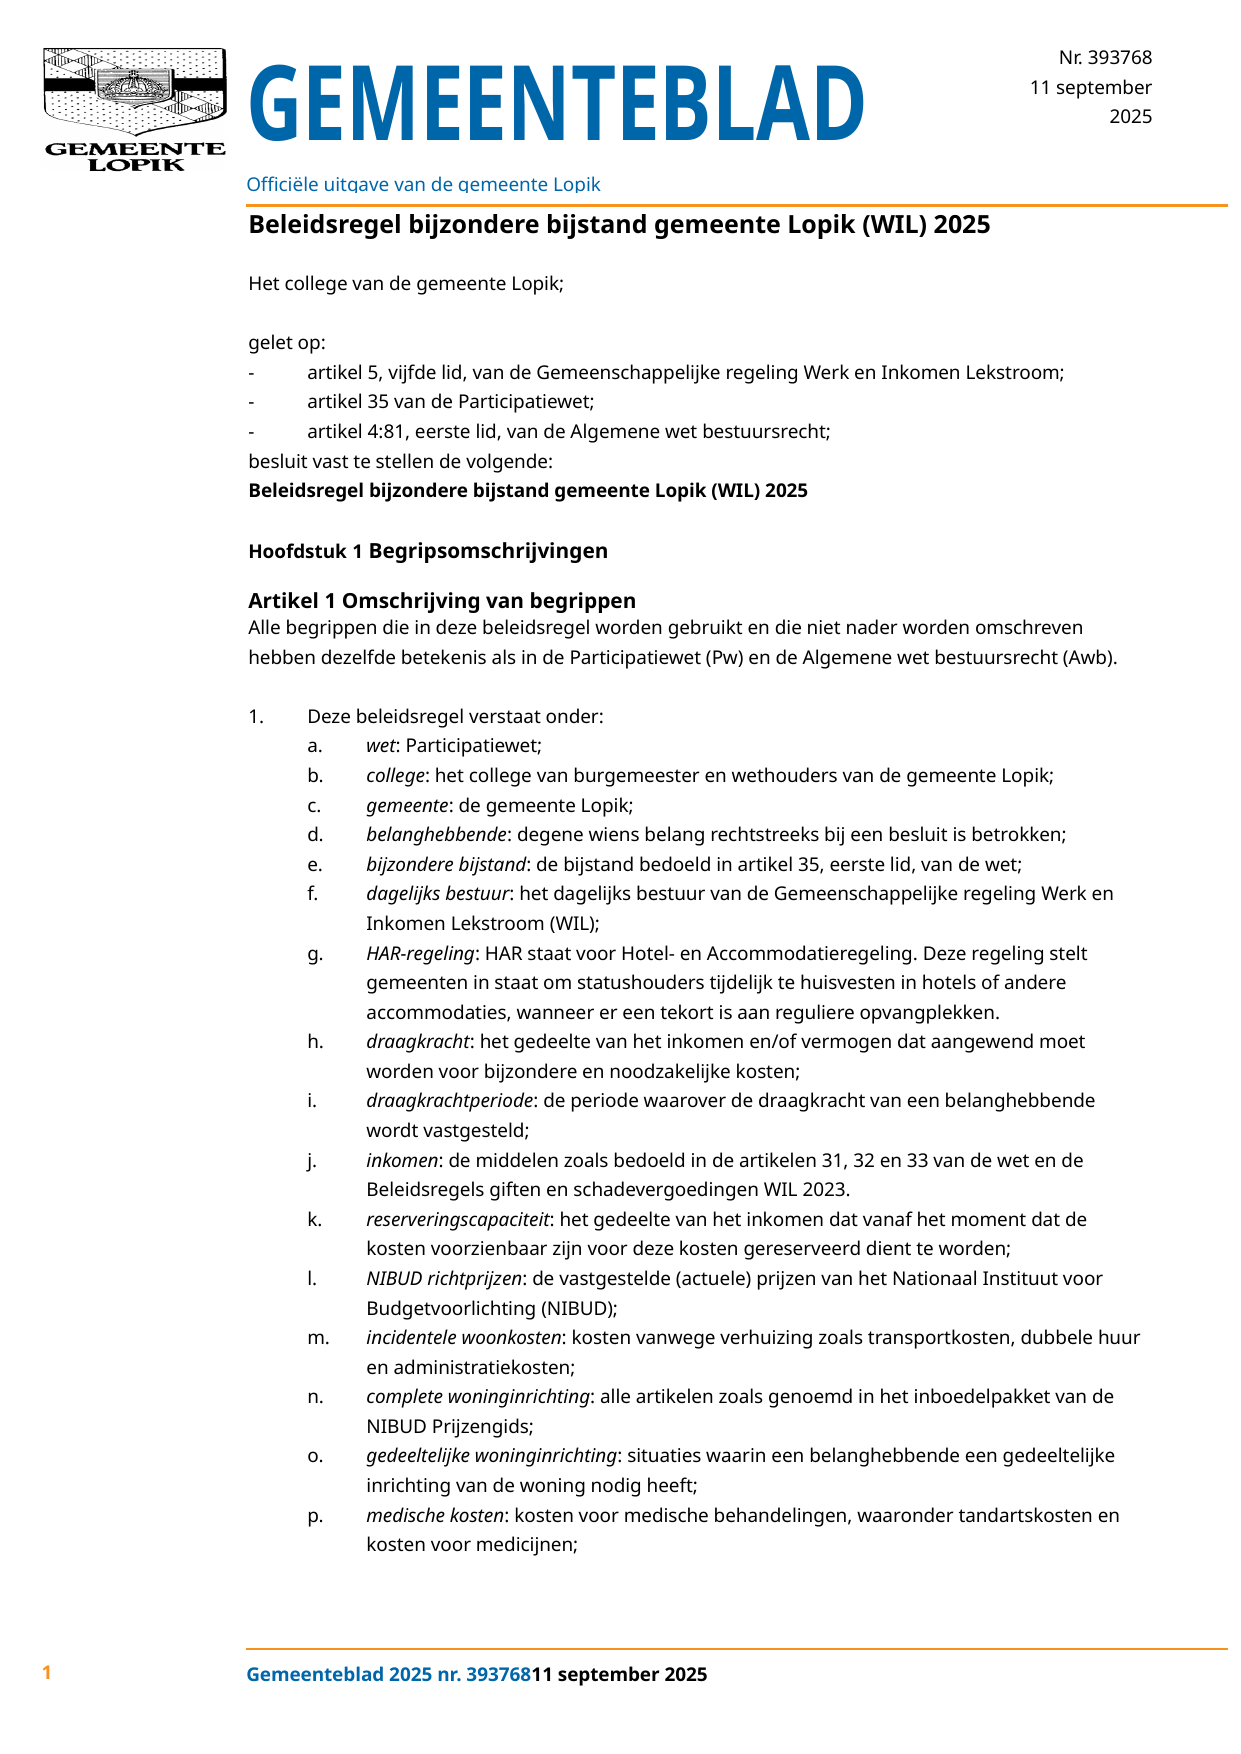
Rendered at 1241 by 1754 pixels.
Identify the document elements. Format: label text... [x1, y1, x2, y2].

list draagkracht: het gedeelte van het inkomen en/of vermogen dat aangewend moet worden voor bijzondere en noodzakelijke kosten; [307, 1028, 1152, 1084]
list college: het college van burgemeester en wethouders van de gemeente Lopik; [307, 762, 1152, 788]
list wet: Participatiewet; [307, 733, 1152, 758]
text Het college van de gemeente Lopik; [248, 270, 1152, 296]
text Artikel 1 Omschrijving van begrippen [248, 586, 1152, 614]
list artikel 4:81, eerste lid, van de Algemene wet bestuursrecht; [248, 418, 1152, 444]
list incidentele woonkosten: kosten vanwege verhuizing zoals transportkosten, dubbele huur en administratiekosten; [307, 1324, 1152, 1379]
list artikel 5, vijfde lid, van de Gemeenschappelijke regeling Werk en Inkomen Lekstroom; [248, 359, 1152, 385]
list draagkrachtperiode: de periode waarover de draagkracht van een belanghebbende wordt vastgesteld; [307, 1088, 1152, 1143]
list reserveringscapaciteit: het gedeelte van het inkomen dat vanaf het moment dat de kosten voorzienbaar zijn voor deze kosten gereserveerd dient te worden; [307, 1206, 1152, 1261]
list complete woninginrichting: alle artikelen zoals genoemd in het inboedelpakket van de NIBUD Prijzengids; [307, 1383, 1152, 1439]
list medische kosten: kosten voor medische behandelingen, waaronder tandartskosten en kosten voor medicijnen; [307, 1502, 1152, 1557]
text Beleidsregel bijzondere bijstand gemeente Lopik (WIL) 2025 [248, 207, 1152, 241]
picture [41, 47, 231, 172]
list Deze beleidsregel verstaat onder: [248, 703, 1152, 729]
text gelet op: [248, 329, 1152, 355]
text Alle begrippen die in deze beleidsregel worden gebruikt en die niet nader worden omschreven hebben dezelfde betekenis als in de Participatiewet (Pw) en de Algemene wet bestuursrecht (Awb). [248, 614, 1152, 669]
list HAR-regeling: HAR staat voor Hotel- en Accommodatieregeling. Deze regeling stelt gemeenten in staat om statushouders tijdelijk te huisvesten in hotels of andere accommodaties, wanneer er een tekort is aan reguliere opvangplekken. [307, 940, 1152, 1024]
list gedeeltelijke woninginrichting: situaties waarin een belanghebbende een gedeeltelijke inrichting van de woning nodig heeft; [307, 1443, 1152, 1498]
list bijzondere bijstand: de bijstand bedoeld in artikel 35, eerste lid, van de wet; [307, 851, 1152, 877]
list gemeente: de gemeente Lopik; [307, 792, 1152, 817]
list belanghebbende: degene wiens belang rechtstreeks bij een besluit is betrokken; [307, 821, 1152, 847]
text Hoofdstuk 1 Begripsomschrijvingen [248, 537, 1152, 565]
list inkomen: de middelen zoals bedoeld in de artikelen 31, 32 en 33 van de wet en de Beleidsregels giften en schadevergoedingen WIL 2023. [307, 1147, 1152, 1202]
list dagelijks bestuur: het dagelijks bestuur van de Gemeenschappelijke regeling Werk en Inkomen Lekstroom (WIL); [307, 881, 1152, 936]
text besluit vast te stellen de volgende: [248, 448, 1152, 473]
list artikel 35 van de Participatiewet; [248, 389, 1152, 414]
text Beleidsregel bijzondere bijstand gemeente Lopik (WIL) 2025 [248, 477, 1152, 503]
list NIBUD richtprijzen: de vastgestelde (actuele) prijzen van het Nationaal Instituut voor Budgetvoorlichting (NIBUD); [307, 1265, 1152, 1320]
